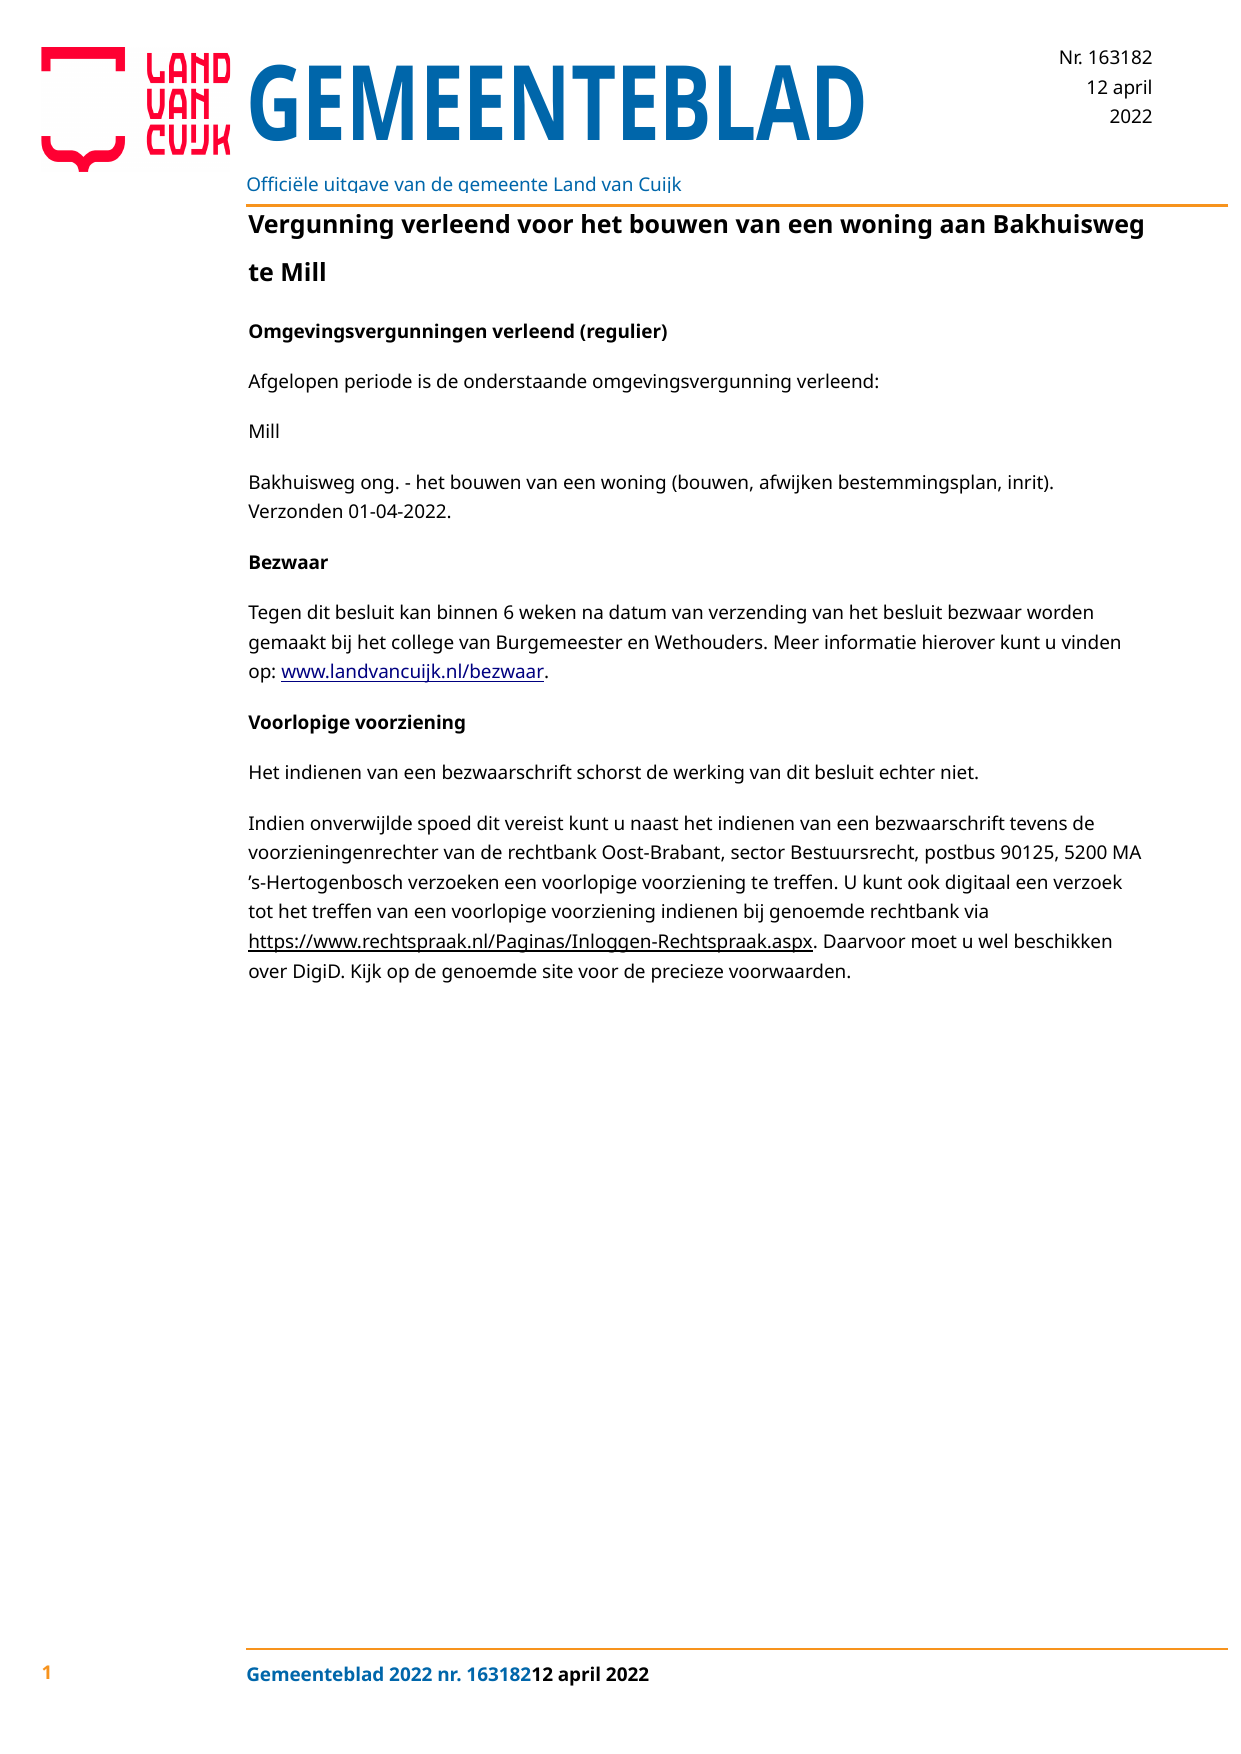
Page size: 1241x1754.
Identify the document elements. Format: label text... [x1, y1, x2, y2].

text Tegen dit besluit kan binnen 6 weken na datum van verzending van het besluit bezwaar worden gemaakt bij het college van Burgemeester en Wethouders. Meer informatie hierover kunt u vinden op: www.landvancuijk.nl/bezwaar. [248, 599, 1152, 684]
text Bezwaar [248, 549, 1152, 575]
picture [41, 47, 231, 172]
text Omgevingsvergunningen verleend (regulier) [248, 318, 1152, 344]
text Afgelopen periode is de onderstaande omgevingsvergunning verleend: [248, 368, 1152, 394]
text Bakhuisweg ong. - het bouwen van een woning (bouwen, afwijken bestemmingsplan, inrit). Verzonden 01-04-2022. [248, 469, 1152, 524]
text Mill [248, 419, 1152, 444]
text Vergunning verleend voor het bouwen van een woning aan Bakhuisweg te Mill [248, 207, 1152, 288]
text Indien onverwijlde spoed dit vereist kunt u naast het indienen van een bezwaarschrift tevens de voorzieningenrechter van de rechtbank Oost-Brabant, sector Bestuursrecht, postbus 90125, 5200 MA ’s-Hertogenbosch verzoeken een voorlopige voorziening te treffen. U kunt ook digitaal een verzoek tot het treffen van een voorlopige voorziening indienen bij genoemde rechtbank via https://www.rechtspraak.nl/Paginas/Inloggen-Rechtspraak.aspx. Daarvoor moet u wel beschikken over DigiD. Kijk op de genoemde site voor de precieze voorwaarden. [248, 810, 1152, 984]
text Voorlopige voorziening [248, 709, 1152, 735]
text Het indienen van een bezwaarschrift schorst de werking van dit besluit echter niet. [248, 759, 1152, 785]
